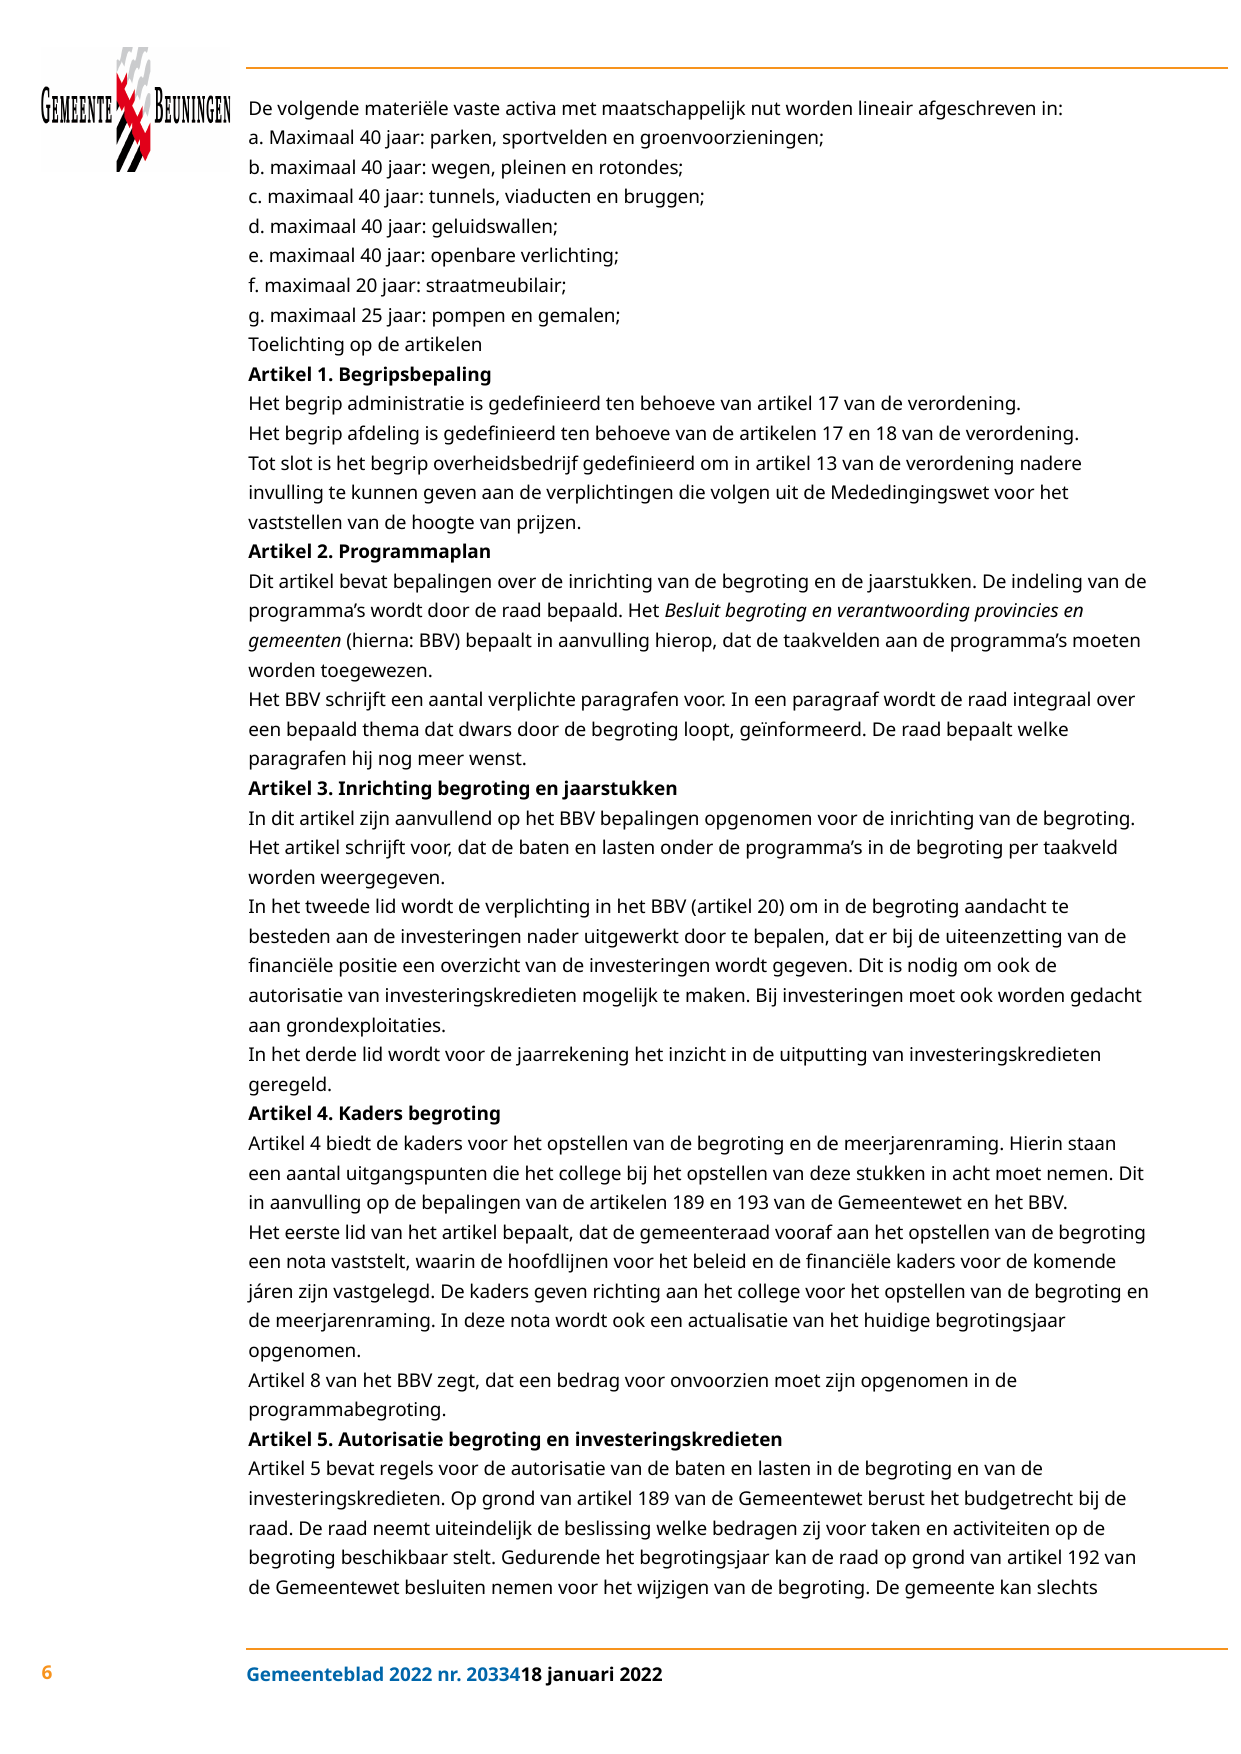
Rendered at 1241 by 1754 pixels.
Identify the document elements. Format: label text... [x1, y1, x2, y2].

text In het tweede lid wordt de verplichting in het BBV (artikel 20) om in de begroting aandacht te besteden aan de investeringen nader uitgewerkt door te bepalen, dat er bij de uiteenzetting van de financiële positie een overzicht van de investeringen wordt gegeven. Dit is nodig om ook de autorisatie van investeringskredieten mogelijk te maken. Bij investeringen moet ook worden gedacht aan grondexploitaties. [248, 893, 1152, 1038]
picture [41, 47, 231, 172]
text e. maximaal 40 jaar: openbare verlichting; [248, 243, 1152, 268]
text Dit artikel bevat bepalingen over de inrichting van de begroting en de jaarstukken. De indeling van de programma’s wordt door de raad bepaald. Het Besluit begroting en verantwoording provincies en gemeenten (hierna: BBV) bepaalt in aanvulling hierop, dat de taakvelden aan de programma’s moeten worden toegewezen. [248, 568, 1152, 683]
text In het derde lid wordt voor de jaarrekening het inzicht in de uitputting van investeringskredieten geregeld. [248, 1041, 1152, 1097]
text Het begrip administratie is gedefinieerd ten behoeve van artikel 17 van de verordening. [248, 391, 1152, 416]
text f. maximaal 20 jaar: straatmeubilair; [248, 272, 1152, 298]
text Artikel 2. Programmaplan [248, 538, 1152, 564]
text De volgende materiële vaste activa met maatschappelijk nut worden lineair afgeschreven in: [248, 95, 1152, 121]
text Tot slot is het begrip overheidsbedrijf gedefinieerd om in artikel 13 van de verordening nadere invulling te kunnen geven aan de verplichtingen die volgen uit de Mededingingswet voor het vaststellen van de hoogte van prijzen. [248, 450, 1152, 535]
text g. maximaal 25 jaar: pompen en gemalen; [248, 302, 1152, 328]
text Het BBV schrijft een aantal verplichte paragrafen voor. In een paragraaf wordt de raad integraal over een bepaald thema dat dwars door de begroting loopt, geïnformeerd. De raad bepaalt welke paragrafen hij nog meer wenst. [248, 686, 1152, 771]
text In dit artikel zijn aanvullend op het BBV bepalingen opgenomen voor de inrichting van de begroting. Het artikel schrijft voor, dat de baten en lasten onder de programma’s in de begroting per taakveld worden weergegeven. [248, 805, 1152, 890]
text Artikel 1. Begripsbepaling [248, 361, 1152, 387]
text Toelichting op de artikelen [248, 331, 1152, 357]
text Artikel 5. Autorisatie begroting en investeringskredieten [248, 1426, 1152, 1452]
text a. Maximaal 40 jaar: parken, sportvelden en groenvoorzieningen; [248, 124, 1152, 150]
text Artikel 8 van het BBV zegt, dat een bedrag voor onvoorzien moet zijn opgenomen in de programmabegroting. [248, 1367, 1152, 1422]
text b. maximaal 40 jaar: wegen, pleinen en rotondes; [248, 154, 1152, 180]
text c. maximaal 40 jaar: tunnels, viaducten en bruggen; [248, 183, 1152, 209]
text Artikel 3. Inrichting begroting en jaarstukken [248, 775, 1152, 801]
text Artikel 4 biedt de kaders voor het opstellen van de begroting en de meerjarenraming. Hierin staan een aantal uitgangspunten die het college bij het opstellen van deze stukken in acht moet nemen. Dit in aanvulling op de bepalingen van de artikelen 189 en 193 van de Gemeentewet en het BBV. [248, 1130, 1152, 1215]
text Het begrip afdeling is gedefinieerd ten behoeve van de artikelen 17 en 18 van de verordening. [248, 420, 1152, 446]
text Het eerste lid van het artikel bepaalt, dat de gemeenteraad vooraf aan het opstellen van de begroting een nota vaststelt, waarin de hoofdlijnen voor het beleid en de financiële kaders voor de komende járen zijn vastgelegd. De kaders geven richting aan het college voor het opstellen van de begroting en de meerjarenraming. In deze nota wordt ook een actualisatie van het huidige begrotingsjaar opgenomen. [248, 1219, 1152, 1363]
text Artikel 4. Kaders begroting [248, 1101, 1152, 1126]
text Artikel 5 bevat regels voor de autorisatie van de baten en lasten in de begroting en van de investeringskredieten. Op grond van artikel 189 van de Gemeentewet berust het budgetrecht bij de raad. De raad neemt uiteindelijk de beslissing welke bedragen zij voor taken en activiteiten op de begroting beschikbaar stelt. Gedurende het begrotingsjaar kan de raad op grond van artikel 192 van de Gemeentewet besluiten nemen voor het wijzigen van de begroting. De gemeente kan slechts [248, 1456, 1152, 1600]
text d. maximaal 40 jaar: geluidswallen; [248, 213, 1152, 239]
